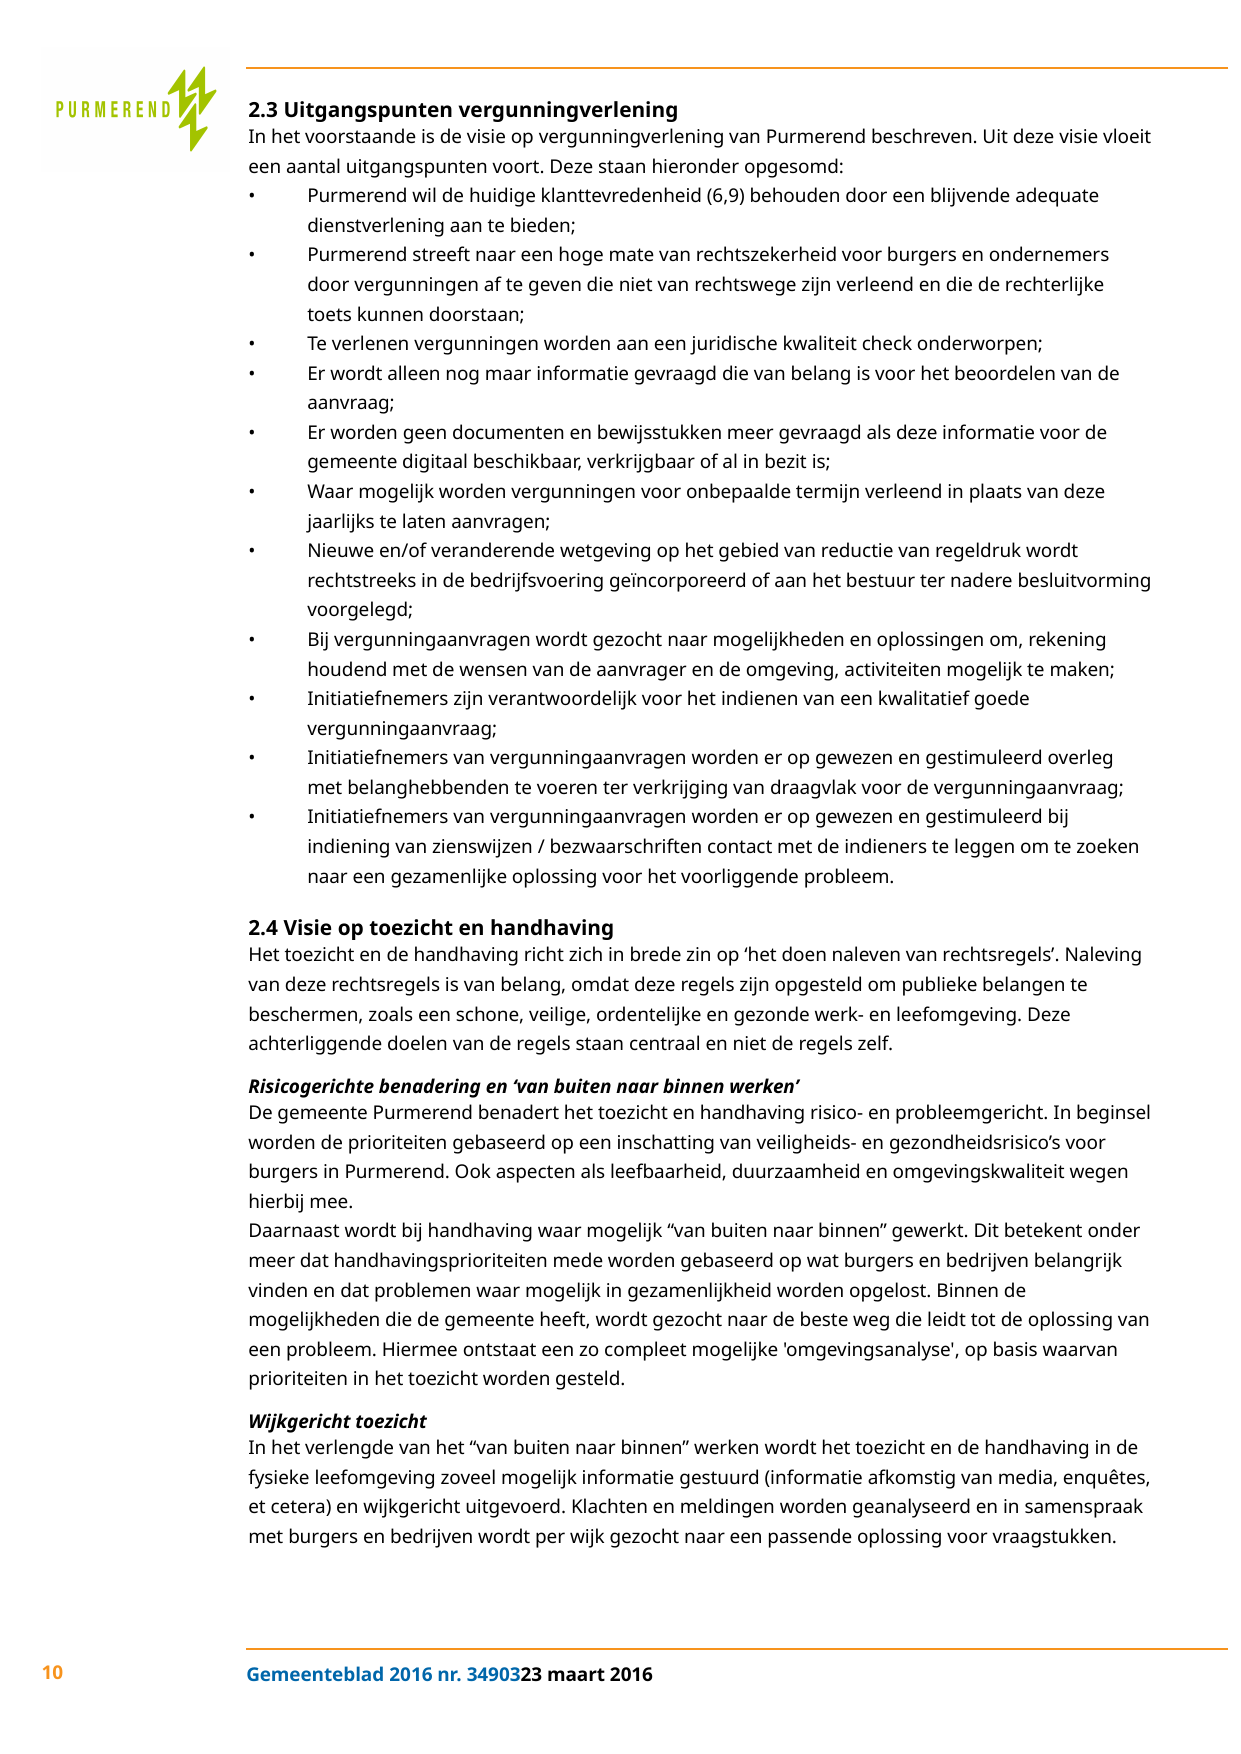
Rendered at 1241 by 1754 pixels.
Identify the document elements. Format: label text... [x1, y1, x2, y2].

list Te verlenen vergunningen worden aan een juridische kwaliteit check onderworpen; [248, 330, 1152, 356]
text De gemeente Purmerend benadert het toezicht en handhaving risico- en probleemgericht. In beginsel worden de prioriteiten gebaseerd op een inschatting van veiligheids- en gezondheidsrisico’s voor burgers in Purmerend. Ook aspecten als leefbaarheid, duurzaamheid en omgevingskwaliteit wegen hierbij mee. [248, 1099, 1152, 1214]
text In het verlengde van het “van buiten naar binnen” werken wordt het toezicht en de handhaving in de fysieke leefomgeving zoveel mogelijk informatie gestuurd (informatie afkomstig van media, enquêtes, et cetera) en wijkgericht uitgevoerd. Klachten en meldingen worden geanalyseerd en in samenspraak met burgers en bedrijven wordt per wijk gezocht naar een passende oplossing voor vraagstukken. [248, 1434, 1152, 1549]
list Initiatiefnemers zijn verantwoordelijk voor het indienen van een kwalitatief goede vergunningaanvraag; [248, 685, 1152, 741]
text 2.4 Visie op toezicht en handhaving [248, 913, 1152, 942]
text Risicogerichte benadering en ‘van buiten naar binnen werken’ [248, 1073, 1152, 1099]
list Nieuwe en/of veranderende wetgeving op het gebied van reductie van regeldruk wordt rechtstreeks in de bedrijfsvoering geïncorporeerd of aan het bestuur ter nadere besluitvorming voorgelegd; [248, 537, 1152, 622]
list Er worden geen documenten en bewijsstukken meer gevraagd als deze informatie voor de gemeente digitaal beschikbaar, verkrijgbaar of al in bezit is; [248, 419, 1152, 474]
text Het toezicht en de handhaving richt zich in brede zin op ‘het doen naleven van rechtsregels’. Naleving van deze rechtsregels is van belang, omdat deze regels zijn opgesteld om publieke belangen te beschermen, zoals een schone, veilige, ordentelijke en gezonde werk- en leefomgeving. Deze achterliggende doelen van de regels staan centraal en niet de regels zelf. [248, 942, 1152, 1056]
text Wijkgericht toezicht [248, 1409, 1152, 1434]
list Waar mogelijk worden vergunningen voor onbepaalde termijn verleend in plaats van deze jaarlijks te laten aanvragen; [248, 478, 1152, 533]
text 2.3 Uitgangspunten vergunningverlening [248, 95, 1152, 123]
text In het voorstaande is de visie op vergunningverlening van Purmerend beschreven. Uit deze visie vloeit een aantal uitgangspunten voort. Deze staan hieronder opgesomd: [248, 123, 1152, 178]
list Bij vergunningaanvragen wordt gezocht naar mogelijkheden en oplossingen om, rekening houdend met de wensen van de aanvrager en de omgeving, activiteiten mogelijk te maken; [248, 626, 1152, 681]
picture [41, 47, 231, 172]
list Purmerend streeft naar een hoge mate van rechtszekerheid voor burgers en ondernemers door vergunningen af te geven die niet van rechtswege zijn verleend en die de rechterlijke toets kunnen doorstaan; [248, 242, 1152, 326]
list Initiatiefnemers van vergunningaanvragen worden er op gewezen en gestimuleerd overleg met belanghebbenden te voeren ter verkrijging van draagvlak voor de vergunningaanvraag; [248, 744, 1152, 800]
list Initiatiefnemers van vergunningaanvragen worden er op gewezen en gestimuleerd bij indiening van zienswijzen / bezwaarschriften contact met de indieners te leggen om te zoeken naar een gezamenlijke oplossing voor het voorliggende probleem. [248, 804, 1152, 888]
list Er wordt alleen nog maar informatie gevraagd die van belang is voor het beoordelen van de aanvraag; [248, 360, 1152, 415]
text Daarnaast wordt bij handhaving waar mogelijk “van buiten naar binnen” gewerkt. Dit betekent onder meer dat handhavingsprioriteiten mede worden gebaseerd op wat burgers en bedrijven belangrijk vinden en dat problemen waar mogelijk in gezamenlijkheid worden opgelost. Binnen de mogelijkheden die de gemeente heeft, wordt gezocht naar de beste weg die leidt tot de oplossing van een probleem. Hiermee ontstaat een zo compleet mogelijke 'omgevingsanalyse', op basis waarvan prioriteiten in het toezicht worden gesteld. [248, 1218, 1152, 1391]
list Purmerend wil de huidige klanttevredenheid (6,9) behouden door een blijvende adequate dienstverlening aan te bieden; [248, 182, 1152, 238]
